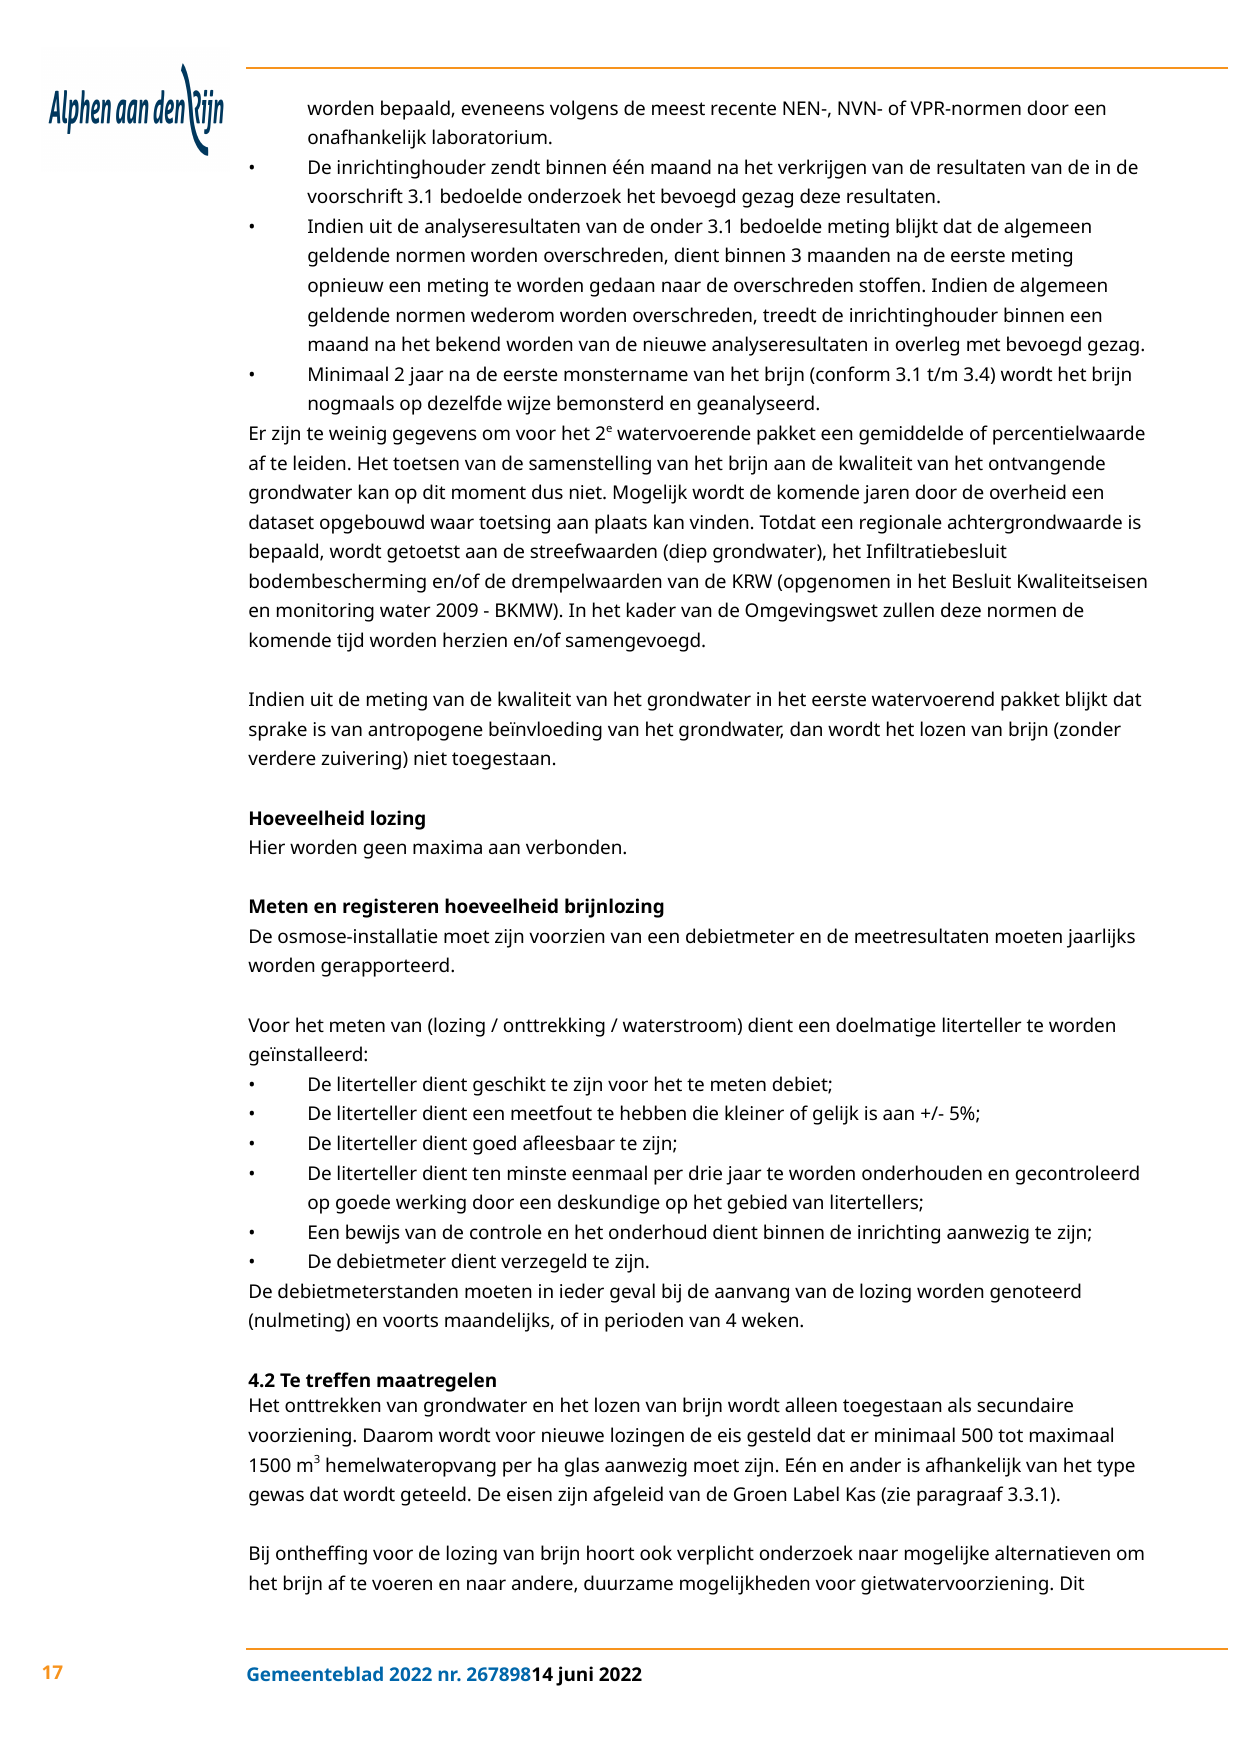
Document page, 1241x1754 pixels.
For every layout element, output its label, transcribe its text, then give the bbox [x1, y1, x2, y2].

list De inrichtinghouder zendt binnen één maand na het verkrijgen van de resultaten van de in de voorschrift 3.1 bedoelde onderzoek het bevoegd gezag deze resultaten. [248, 154, 1152, 209]
text De osmose-installatie moet zijn voorzien van een debietmeter en de meetresultaten moeten jaarlijks worden gerapporteerd. [248, 923, 1152, 978]
list De literteller dient geschikt te zijn voor het te meten debiet; [248, 1071, 1152, 1097]
text Bij ontheffing voor de lozing van brijn hoort ook verplicht onderzoek naar mogelijke alternatieven om het brijn af te voeren en naar andere, duurzame mogelijkheden voor gietwatervoorziening. Dit [248, 1541, 1152, 1596]
text Voor het meten van (lozing / onttrekking / waterstroom) dient een doelmatige literteller te worden geïnstalleerd: [248, 1012, 1152, 1067]
text De debietmeterstanden moeten in ieder geval bij de aanvang van de lozing worden genoteerd (nulmeting) en voorts maandelijks, of in perioden van 4 weken. [248, 1278, 1152, 1333]
list De literteller dient goed afleesbaar te zijn; [248, 1130, 1152, 1156]
list Een bewijs van de controle en het onderhoud dient binnen de inrichting aanwezig te zijn; [248, 1219, 1152, 1245]
text 4.2 Te treffen maatregelen [248, 1367, 1152, 1393]
picture [41, 47, 231, 172]
list De literteller dient een meetfout te hebben die kleiner of gelijk is aan +/- 5%; [248, 1101, 1152, 1126]
list Minimaal 2 jaar na de eerste monstername van het brijn (conform 3.1 t/m 3.4) wordt het brijn nogmaals op dezelfde wijze bemonsterd en geanalyseerd. [248, 361, 1152, 416]
text Meten en registeren hoeveelheid brijnlozing [248, 893, 1152, 919]
text Hoeveelheid lozing [248, 805, 1152, 831]
text Het onttrekken van grondwater en het lozen van brijn wordt alleen toegestaan als secundaire voorziening. Daarom wordt voor nieuwe lozingen de eis gesteld dat er minimaal 500 tot maximaal 1500 m3 hemelwateropvang per ha glas aanwezig moet zijn. Eén en ander is afhankelijk van het type gewas dat wordt geteeld. De eisen zijn afgeleid van de Groen Label Kas (zie paragraaf 3.3.1). [248, 1393, 1152, 1507]
text Hier worden geen maxima aan verbonden. [248, 834, 1152, 860]
list worden bepaald, eveneens volgens de meest recente NEN-, NVN- of VPR-normen door een onafhankelijk laboratorium. [248, 95, 1152, 150]
list De literteller dient ten minste eenmaal per drie jaar te worden onderhouden en gecontroleerd op goede werking door een deskundige op het gebied van litertellers; [248, 1160, 1152, 1215]
text Indien uit de meting van de kwaliteit van het grondwater in het eerste watervoerend pakket blijkt dat sprake is van antropogene beïnvloeding van het grondwater, dan wordt het lozen van brijn (zonder verdere zuivering) niet toegestaan. [248, 686, 1152, 771]
list Indien uit de analyseresultaten van de onder 3.1 bedoelde meting blijkt dat de algemeen geldende normen worden overschreden, dient binnen 3 maanden na de eerste meting opnieuw een meting te worden gedaan naar de overschreden stoffen. Indien de algemeen geldende normen wederom worden overschreden, treedt de inrichtinghouder binnen een maand na het bekend worden van de nieuwe analyseresultaten in overleg met bevoegd gezag. [248, 213, 1152, 357]
text Er zijn te weinig gegevens om voor het 2e watervoerende pakket een gemiddelde of percentielwaarde af te leiden. Het toetsen van de samenstelling van het brijn aan de kwaliteit van het ontvangende grondwater kan op dit moment dus niet. Mogelijk wordt de komende jaren door de overheid een dataset opgebouwd waar toetsing aan plaats kan vinden. Totdat een regionale achtergrondwaarde is bepaald, wordt getoetst aan de streefwaarden (diep grondwater), het Infiltratiebesluit bodembescherming en/of de drempelwaarden van de KRW (opgenomen in het Besluit Kwaliteitseisen en monitoring water 2009 - BKMW). In het kader van de Omgevingswet zullen deze normen de komende tijd worden herzien en/of samengevoegd. [248, 420, 1152, 653]
list De debietmeter dient verzegeld te zijn. [248, 1248, 1152, 1274]
